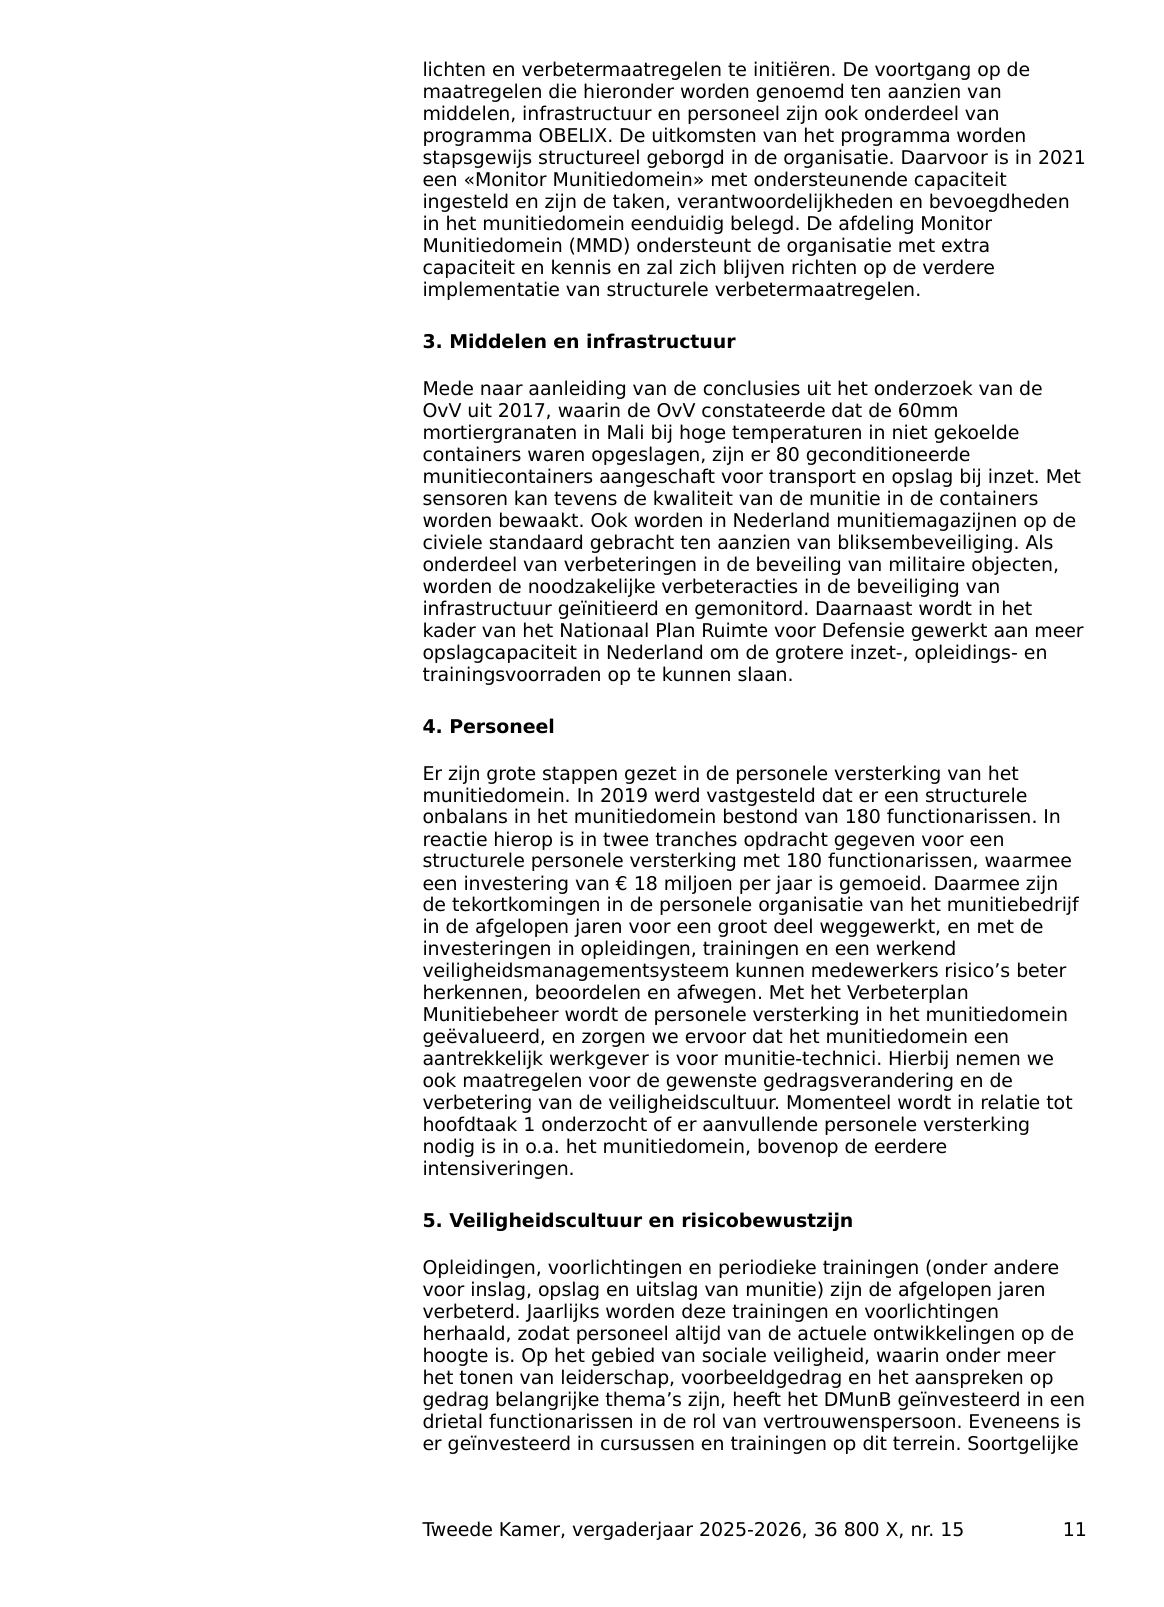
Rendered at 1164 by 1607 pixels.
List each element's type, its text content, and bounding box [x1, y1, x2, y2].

text Mede naar aanleiding van de conclusies uit het onderzoek van de OvV uit 2017, waarin de OvV constateerde dat de 60mm mortiergranaten in Mali bij hoge temperaturen in niet gekoelde containers waren opgeslagen, zijn er 80 geconditioneerde munitiecontainers aangeschaft voor transport en opslag bij inzet. Met sensoren kan tevens de kwaliteit van de munitie in de containers worden bewaakt. Ook worden in Nederland munitiemagazijnen op de civiele standaard gebracht ten aanzien van bliksembeveiliging. Als onderdeel van verbeteringen in de beveiling van militaire objecten, worden de noodzakelijke verbeteracties in de beveiliging van infrastructuur geïnitieerd en gemonitord. Daarnaast wordt in het kader van het Nationaal Plan Ruimte voor Defensie gewerkt aan meer opslagcapaciteit in Nederland om de grotere inzet-, opleidings- en trainingsvoorraden op te kunnen slaan. [422, 378, 1087, 686]
subtitle 4. Personeel [422, 716, 1087, 737]
text Er zijn grote stappen gezet in de personele versterking van het munitiedomein. In 2019 werd vastgesteld dat er een structurele onbalans in het munitiedomein bestond van 180 functionarissen. In reactie hierop is in twee tranches opdracht gegeven voor een structurele personele versterking met 180 functionarissen, waarmee een investering van € 18 miljoen per jaar is gemoeid. Daarmee zijn de tekortkomingen in de personele organisatie van het munitiebedrijf in de afgelopen jaren voor een groot deel weggewerkt, en met de investeringen in opleidingen, trainingen en een werkend veiligheidsmanagementsysteem kunnen medewerkers risico’s beter herkennen, beoordelen en afwegen. Met het Verbeterplan Munitiebeheer wordt de personele versterking in het munitiedomein geëvalueerd, en zorgen we ervoor dat het munitiedomein een aantrekkelijk werkgever is voor munitie-technici. Hierbij nemen we ook maatregelen voor de gewenste gedragsverandering en de verbetering van de veiligheidscultuur. Momenteel wordt in relatie tot hoofdtaak 1 onderzocht of er aanvullende personele versterking nodig is in o.a. het munitiedomein, bovenop de eerdere intensiveringen. [422, 762, 1087, 1180]
text Opleidingen, voorlichtingen en periodieke trainingen (onder andere voor inslag, opslag en uitslag van munitie) zijn de afgelopen jaren verbeterd. Jaarlijks worden deze trainingen en voorlichtingen herhaald, zodat personeel altijd van de actuele ontwikkelingen op de hoogte is. Op het gebied van sociale veiligheid, waarin onder meer het tonen van leiderschap, voorbeeldgedrag en het aanspreken op gedrag belangrijke thema’s zijn, heeft het DMunB geïnvesteerd in een drietal functionarissen in de rol van vertrouwenspersoon. Eveneens is er geïnvesteerd in cursussen en trainingen op dit terrein. Soortgelijke [422, 1257, 1087, 1455]
text lichten en verbetermaatregelen te initiëren. De voortgang op de maatregelen die hieronder worden genoemd ten aanzien van middelen, infrastructuur en personeel zijn ook onderdeel van programma OBELIX. De uitkomsten van het programma worden stapsgewijs structureel geborgd in de organisatie. Daarvoor is in 2021 een «Monitor Munitiedomein» met ondersteunende capaciteit ingesteld en zijn de taken, verantwoordelijkheden en bevoegdheden in het munitiedomein eenduidig belegd. De afdeling Monitor Munitiedomein (MMD) ondersteunt de organisatie met extra capaciteit en kennis en zal zich blijven richten op de verdere implementatie van structurele verbetermaatregelen. [422, 59, 1087, 301]
subtitle 5. Veiligheidscultuur en risicobewustzijn [422, 1210, 1087, 1232]
subtitle 3. Middelen en infrastructuur [422, 331, 1087, 353]
